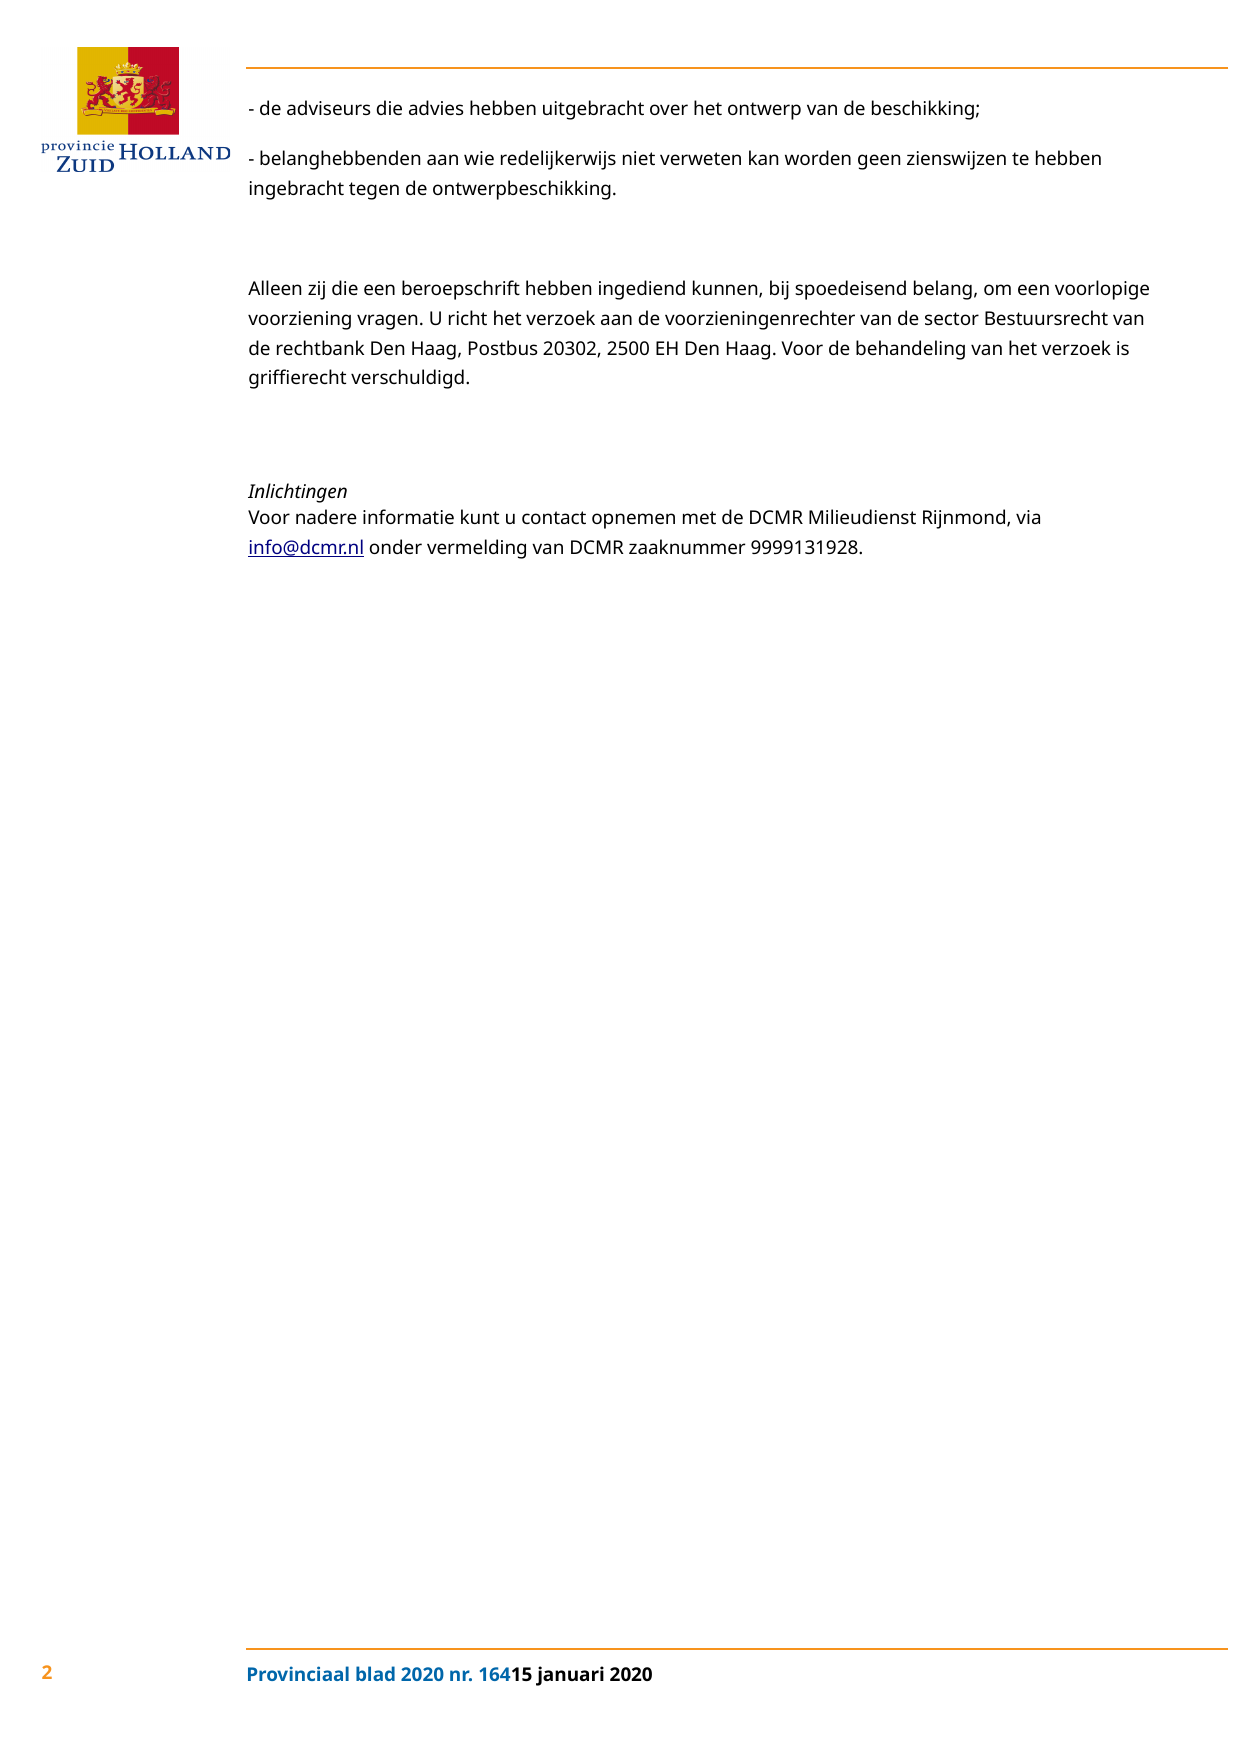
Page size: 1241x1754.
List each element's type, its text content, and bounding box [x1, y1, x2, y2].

text - de adviseurs die advies hebben uitgebracht over het ontwerp van de beschikking; [248, 95, 1152, 121]
picture [41, 47, 231, 172]
text - belanghebbenden aan wie redelijkerwijs niet verweten kan worden geen zienswijzen te hebben ingebracht tegen de ontwerpbeschikking. [248, 145, 1152, 201]
text Alleen zij die een beroepschrift hebben ingediend kunnen, bij spoedeisend belang, om een voorlopige voorziening vragen. U richt het verzoek aan de voorzieningenrechter van de sector Bestuursrecht van de rechtbank Den Haag, Postbus 20302, 2500 EH Den Haag. Voor de behandeling van het verzoek is griffierecht verschuldigd. [248, 276, 1152, 390]
text Voor nadere informatie kunt u contact opnemen met de DCMR Milieudienst Rijnmond, via info@dcmr.nl onder vermelding van DCMR zaaknummer 9999131928. [248, 504, 1152, 560]
text Inlichtingen [248, 479, 1152, 504]
